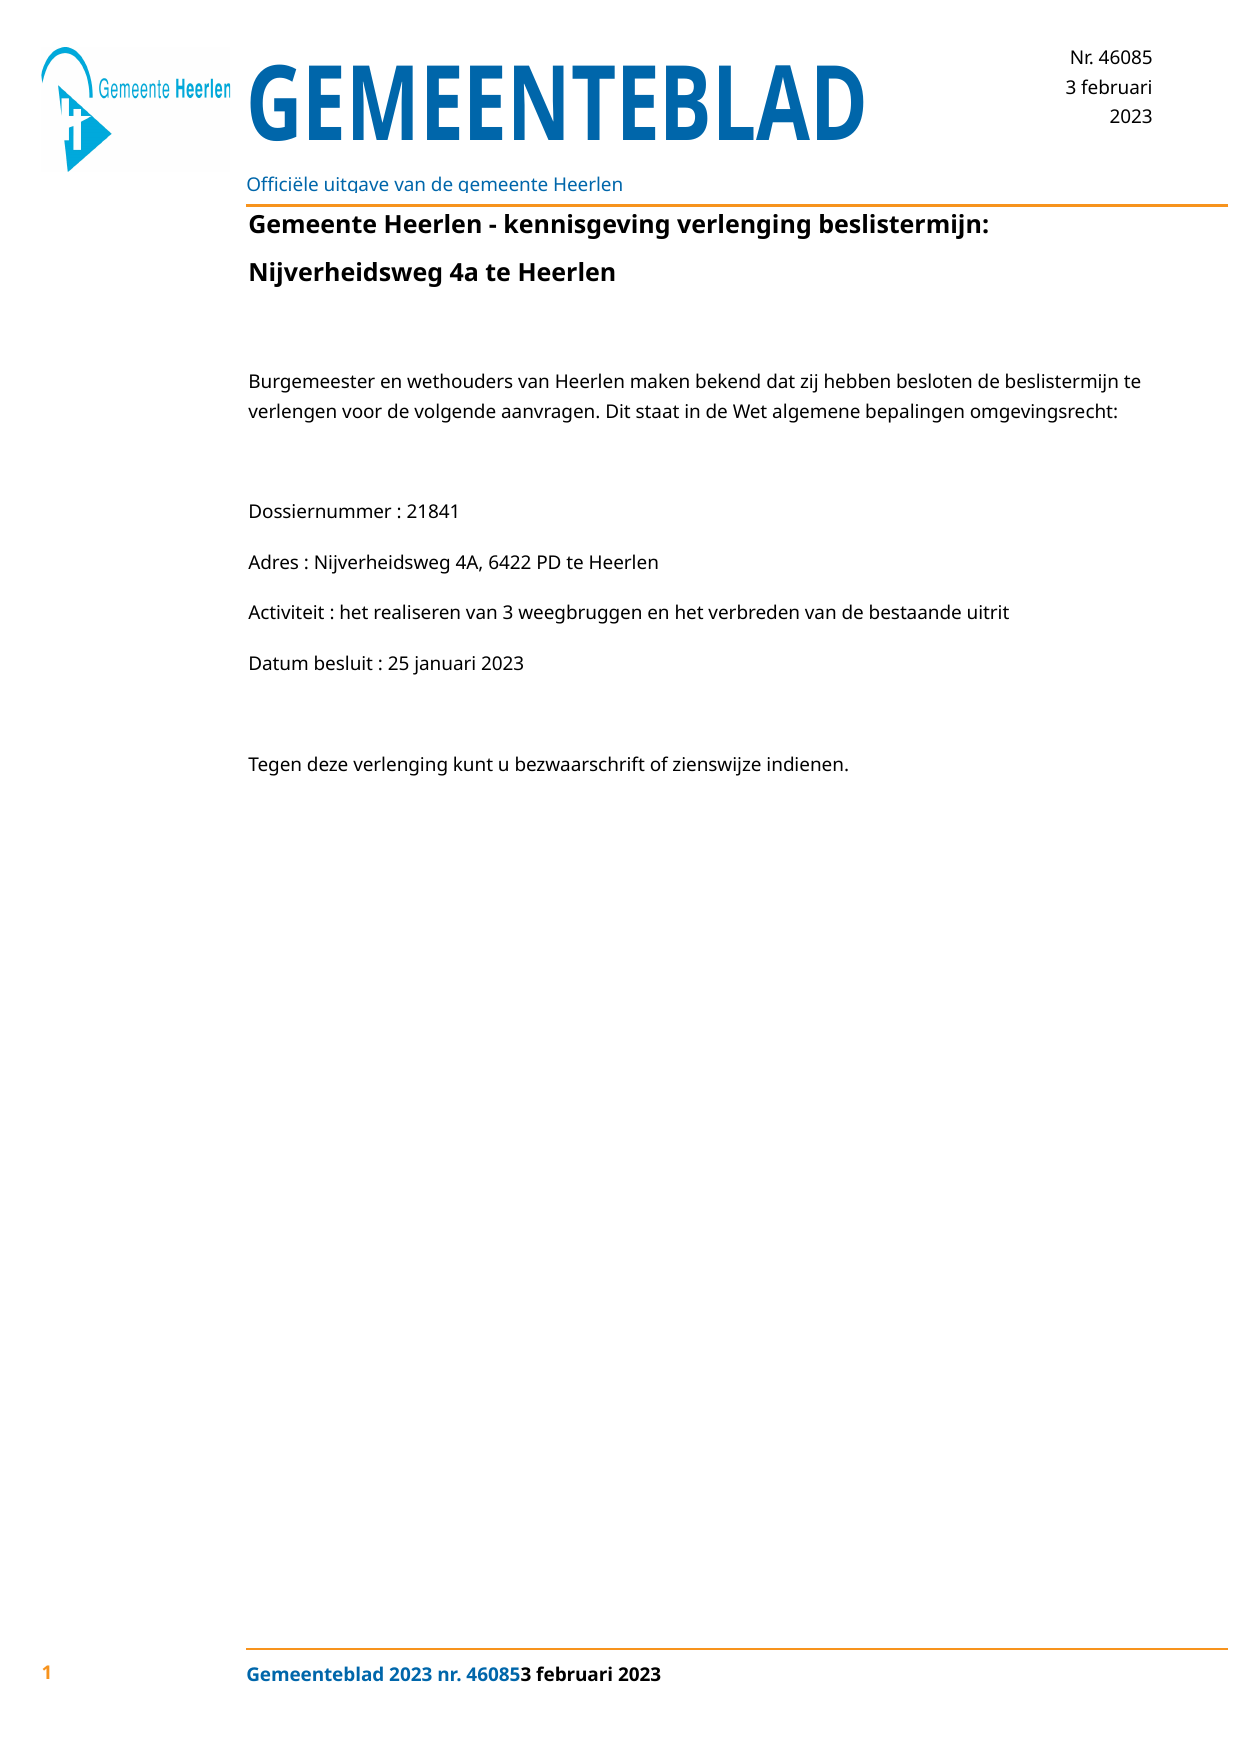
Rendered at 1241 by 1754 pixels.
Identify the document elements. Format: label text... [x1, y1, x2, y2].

text Burgemeester en wethouders van Heerlen maken bekend dat zij hebben besloten de beslistermijn te verlengen voor de volgende aanvragen. Dit staat in de Wet algemene bepalingen omgevingsrecht: [248, 368, 1152, 424]
picture [41, 47, 231, 172]
text Gemeente Heerlen - kennisgeving verlenging beslistermijn: Nijverheidsweg 4a te Heerlen [248, 207, 1152, 288]
text Datum besluit : 25 januari 2023 [248, 650, 1152, 676]
text Adres : Nijverheidsweg 4A, 6422 PD te Heerlen [248, 549, 1152, 575]
text Tegen deze verlenging kunt u bezwaarschrift of zienswijze indienen. [248, 751, 1152, 777]
picture [41, 47, 59, 70]
text Activiteit : het realiseren van 3 weegbruggen en het verbreden van de bestaande uitrit [248, 599, 1152, 625]
text Dossiernummer : 21841 [248, 499, 1152, 524]
